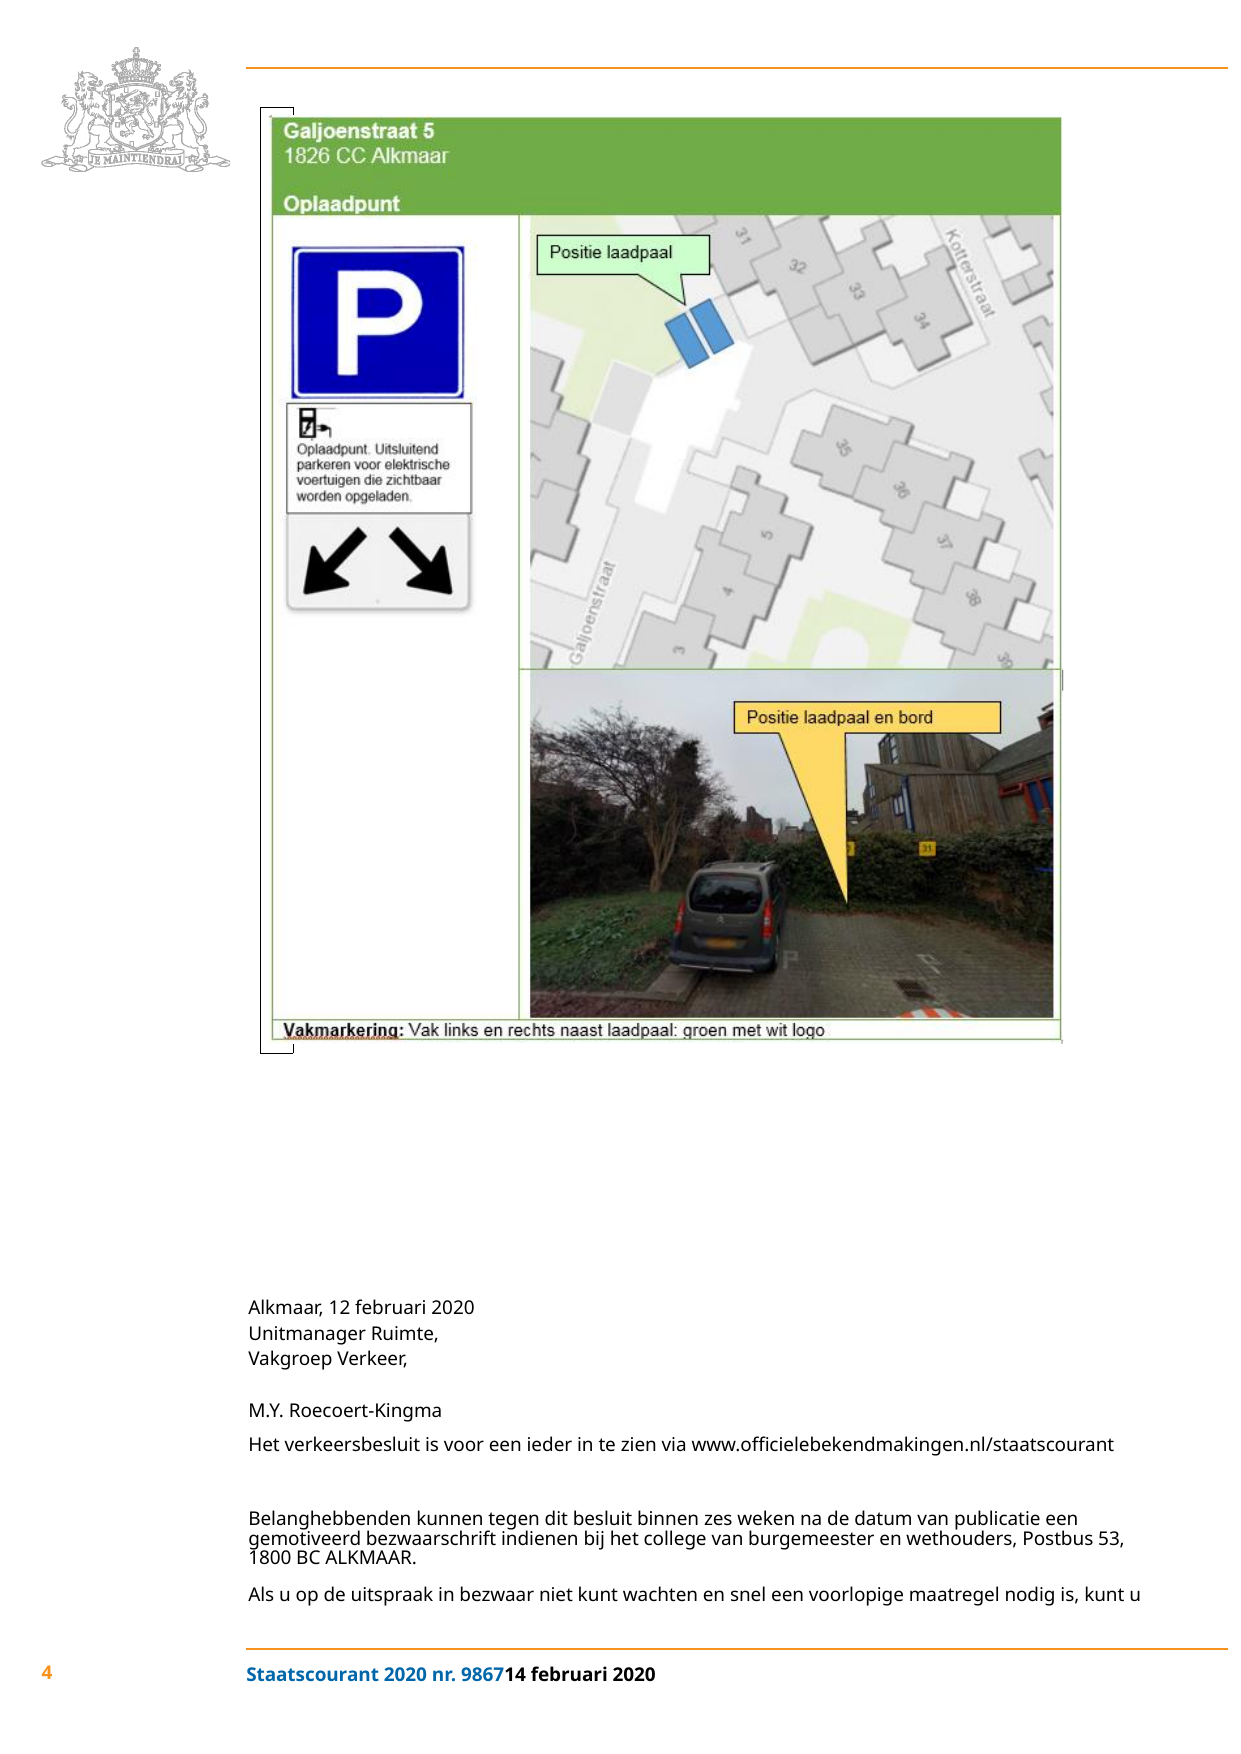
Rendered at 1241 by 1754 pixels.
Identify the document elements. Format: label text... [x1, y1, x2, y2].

text Alkmaar, 12 februari 2020 [248, 1294, 1152, 1320]
text Het verkeersbesluit is voor een ieder in te zien via www.officielebekendmakingen.nl/staatscourant [248, 1436, 1152, 1456]
picture [268, 115, 1064, 1044]
text Als u op de uitspraak in bezwaar niet kunt wachten en snel een voorlopige maatregel nodig is, kunt u [248, 1586, 1152, 1605]
text Unitmanager Ruimte, [248, 1320, 1152, 1346]
text M.Y. Roecoert-Kingma [248, 1397, 1152, 1423]
picture [41, 47, 231, 172]
text Belanghebbenden kunnen tegen dit besluit binnen zes weken na de datum van publicatie een gemotiveerd bezwaarschrift indienen bij het college van burgemeester en wethouders, Postbus 53, 1800 BC ALKMAAR. [248, 1510, 1152, 1568]
text Vakgroep Verkeer, [248, 1346, 1152, 1371]
